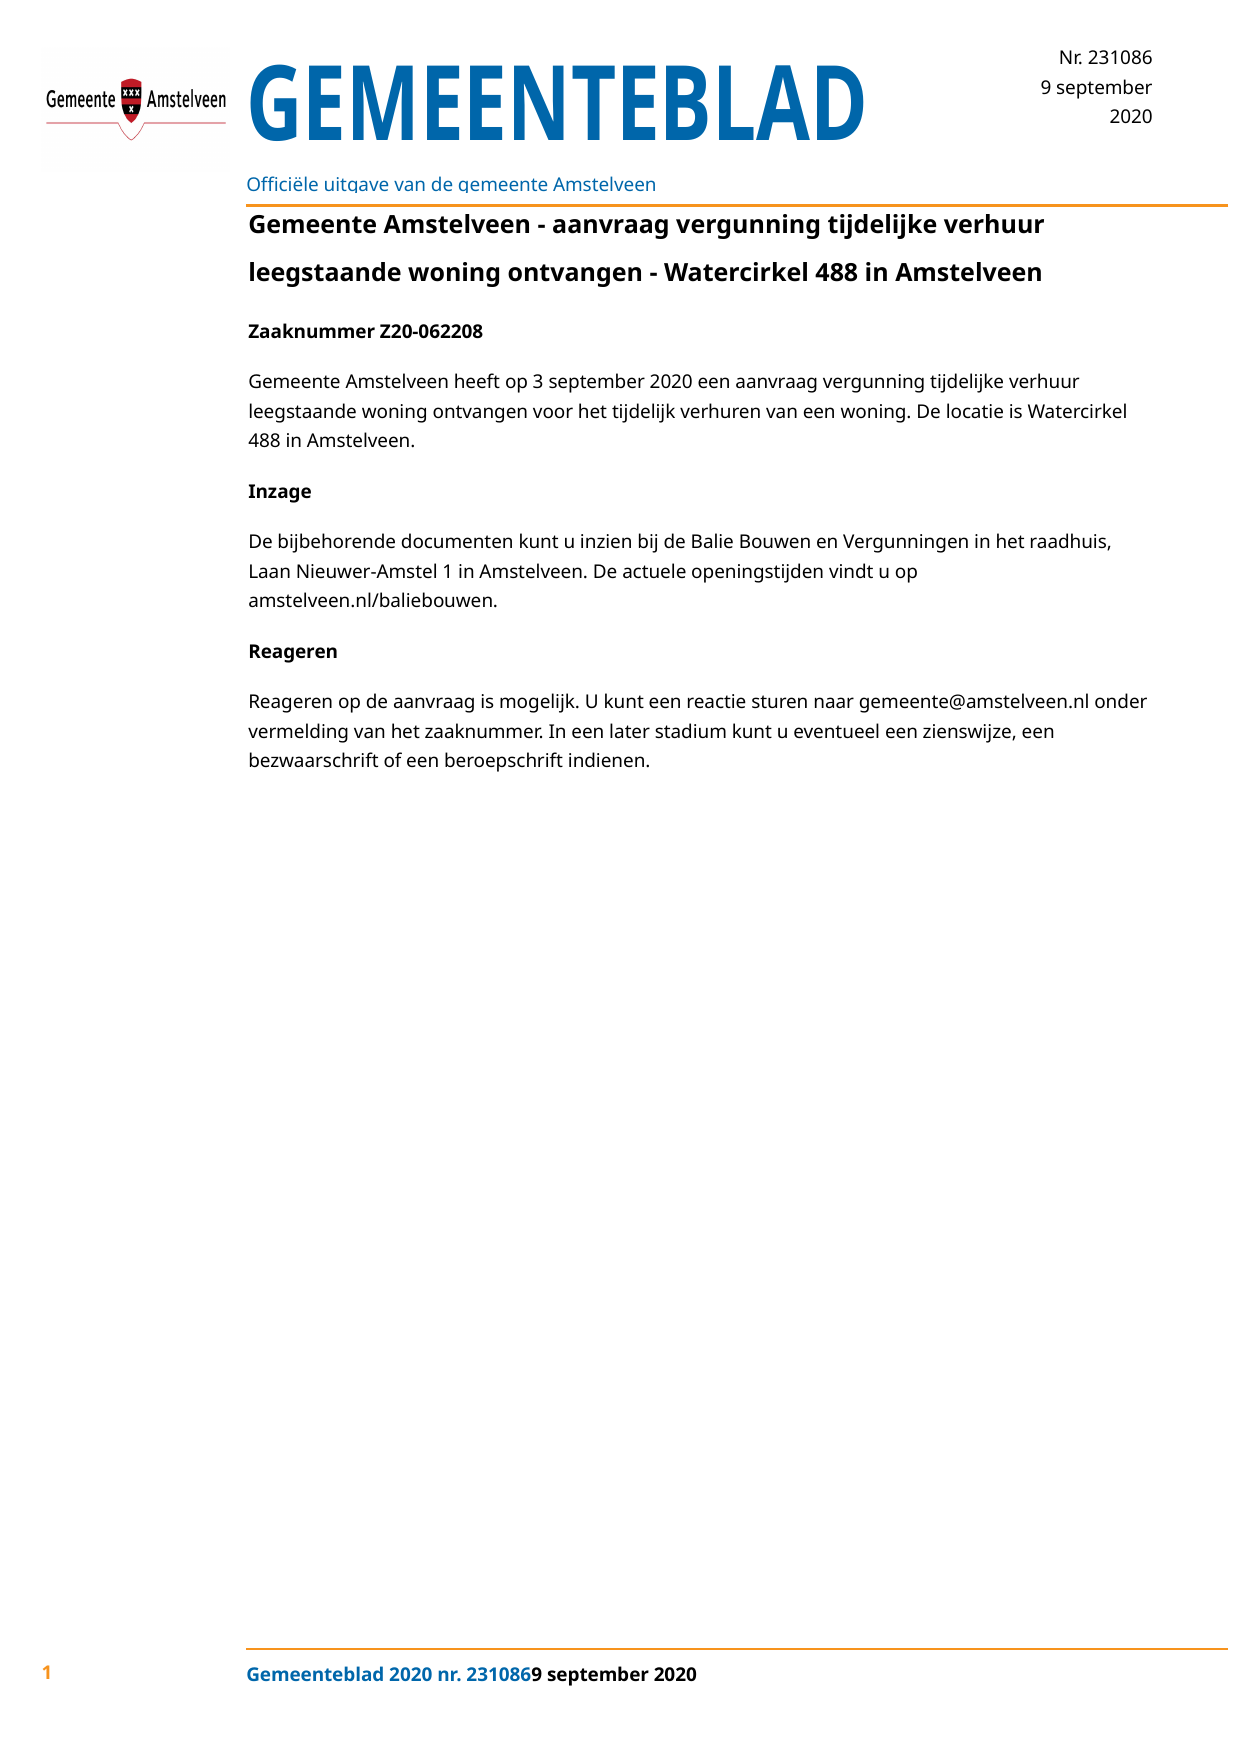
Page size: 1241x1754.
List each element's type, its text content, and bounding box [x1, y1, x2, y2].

text Gemeente Amstelveen heeft op 3 september 2020 een aanvraag vergunning tijdelijke verhuur leegstaande woning ontvangen voor het tijdelijk verhuren van een woning. De locatie is Watercirkel 488 in Amstelveen. [248, 368, 1152, 453]
text De bijbehorende documenten kunt u inzien bij de Balie Bouwen en Vergunningen in het raadhuis, Laan Nieuwer-Amstel 1 in Amstelveen. De actuele openingstijden vindt u op amstelveen.nl/baliebouwen. [248, 528, 1152, 613]
text Reageren op de aanvraag is mogelijk. U kunt een reactie sturen naar gemeente@amstelveen.nl onder vermelding van het zaaknummer. In een later stadium kunt u eventueel een zienswijze, een bezwaarschrift of een beroepschrift indienen. [248, 688, 1152, 773]
text Zaaknummer Z20-062208 [248, 318, 1152, 344]
text Inzage [248, 478, 1152, 504]
text Gemeente Amstelveen - aanvraag vergunning tijdelijke verhuur leegstaande woning ontvangen - Watercirkel 488 in Amstelveen [248, 207, 1152, 288]
text Reageren [248, 638, 1152, 664]
picture [41, 47, 231, 172]
